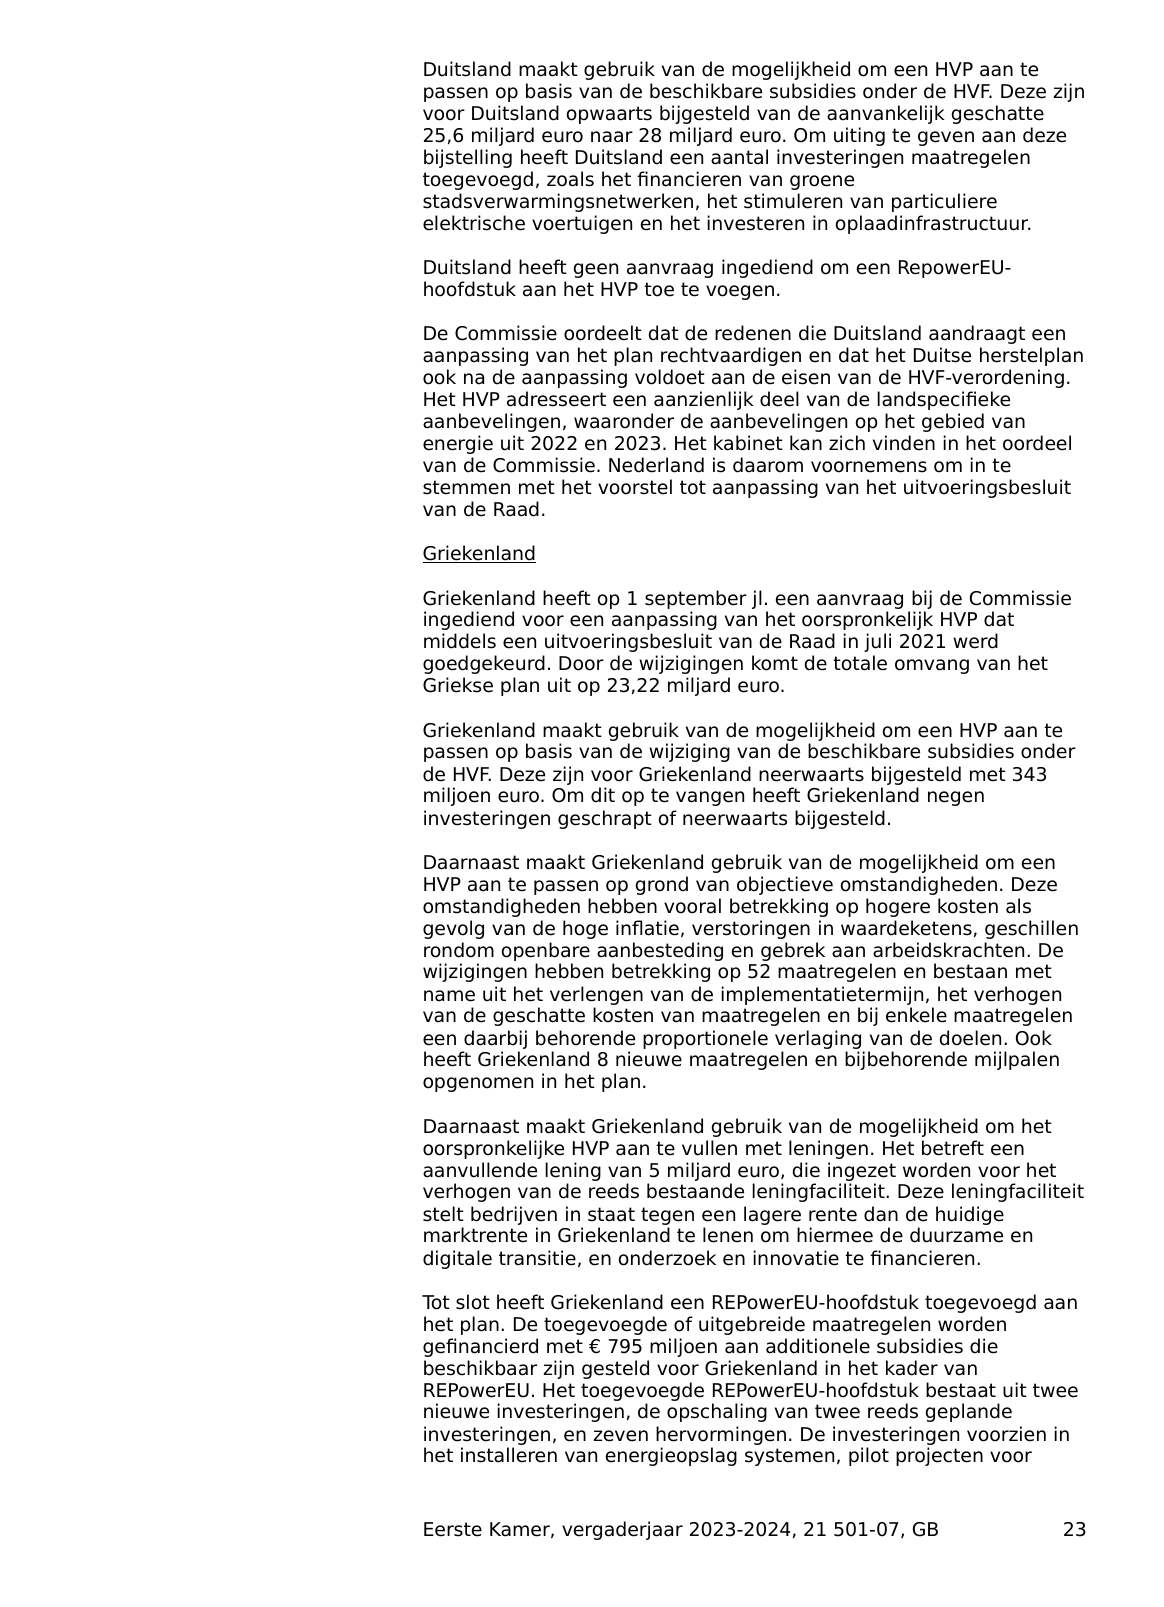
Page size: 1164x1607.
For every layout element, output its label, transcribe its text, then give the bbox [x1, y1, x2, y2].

text Duitsland maakt gebruik van de mogelijkheid om een HVP aan te passen op basis van de beschikbare subsidies onder de HVF. Deze zijn voor Duitsland opwaarts bijgesteld van de aanvankelijk geschatte 25,6 miljard euro naar 28 miljard euro. Om uiting te geven aan deze bijstelling heeft Duitsland een aantal investeringen maatregelen toegevoegd, zoals het financieren van groene stadsverwarmingsnetwerken, het stimuleren van particuliere elektrische voertuigen en het investeren in oplaadinfrastructuur. [422, 59, 1087, 235]
text Duitsland heeft geen aanvraag ingediend om een RepowerEU-hoofdstuk aan het HVP toe te voegen. [422, 257, 1087, 301]
text Daarnaast maakt Griekenland gebruik van de mogelijkheid om een HVP aan te passen op grond van objectieve omstandigheden. Deze omstandigheden hebben vooral betrekking op hogere kosten als gevolg van de hoge inflatie, verstoringen in waardeketens, geschillen rondom openbare aanbesteding en gebrek aan arbeidskrachten. De wijzigingen hebben betrekking op 52 maatregelen en bestaan met name uit het verlengen van de implementatietermijn, het verhogen van de geschatte kosten van maatregelen en bij enkele maatregelen een daarbij behorende proportionele verlaging van de doelen. Ook heeft Griekenland 8 nieuwe maatregelen en bijbehorende mijlpalen opgenomen in het plan. [422, 852, 1087, 1093]
text De Commissie oordeelt dat de redenen die Duitsland aandraagt een aanpassing van het plan rechtvaardigen en dat het Duitse herstelplan ook na de aanpassing voldoet aan de eisen van de HVF-verordening. Het HVP adresseert een aanzienlijk deel van de landspecifieke aanbevelingen, waaronder de aanbevelingen op het gebied van energie uit 2022 en 2023. Het kabinet kan zich vinden in het oordeel van de Commissie. Nederland is daarom voornemens om in te stemmen met het voorstel tot aanpassing van het uitvoeringsbesluit van de Raad. [422, 323, 1087, 521]
text Daarnaast maakt Griekenland gebruik van de mogelijkheid om het oorspronkelijke HVP aan te vullen met leningen. Het betreft een aanvullende lening van 5 miljard euro, die ingezet worden voor het verhogen van de reeds bestaande leningfaciliteit. Deze leningfaciliteit stelt bedrijven in staat tegen een lagere rente dan de huidige marktrente in Griekenland te lenen om hiermee de duurzame en digitale transitie, en onderzoek en innovatie te financieren. [422, 1116, 1087, 1269]
text Griekenland heeft op 1 september jl. een aanvraag bij de Commissie ingediend voor een aanpassing van het oorspronkelijk HVP dat middels een uitvoeringsbesluit van de Raad in juli 2021 werd goedgekeurd. Door de wijzigingen komt de totale omvang van het Griekse plan uit op 23,22 miljard euro. [422, 587, 1087, 697]
subtitle Griekenland [422, 543, 1087, 565]
text Griekenland maakt gebruik van de mogelijkheid om een HVP aan te passen op basis van de wijziging van de beschikbare subsidies onder de HVF. Deze zijn voor Griekenland neerwaarts bijgesteld met 343 miljoen euro. Om dit op te vangen heeft Griekenland negen investeringen geschrapt of neerwaarts bijgesteld. [422, 719, 1087, 829]
text Tot slot heeft Griekenland een REPowerEU-hoofdstuk toegevoegd aan het plan. De toegevoegde of uitgebreide maatregelen worden gefinancierd met € 795 miljoen aan additionele subsidies die beschikbaar zijn gesteld voor Griekenland in het kader van REPowerEU. Het toegevoegde REPowerEU-hoofdstuk bestaat uit twee nieuwe investeringen, de opschaling van twee reeds geplande investeringen, en zeven hervormingen. De investeringen voorzien in het installeren van energieopslag systemen, pilot projecten voor [422, 1292, 1087, 1467]
